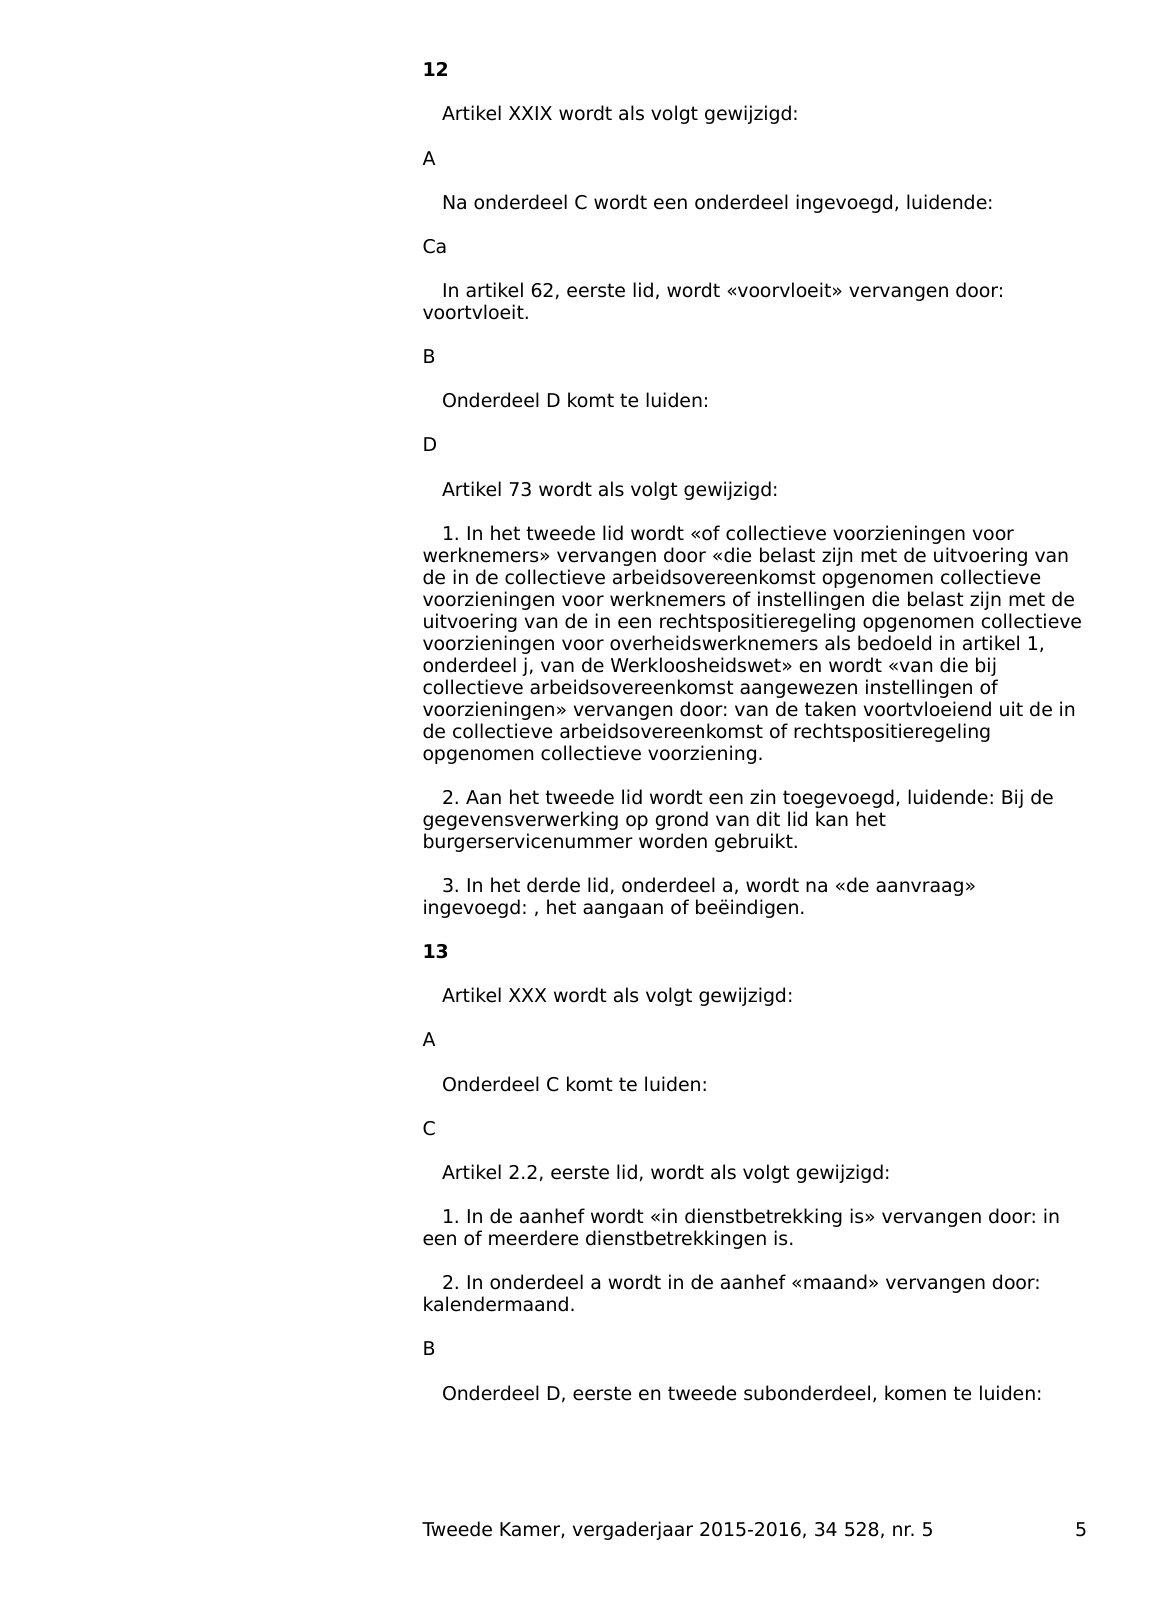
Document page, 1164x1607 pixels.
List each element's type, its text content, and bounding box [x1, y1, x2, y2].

subtitle C [422, 1118, 1087, 1139]
text Artikel 73 wordt als volgt gewijzigd: [422, 478, 1087, 501]
subtitle B [422, 346, 1087, 368]
text 1. In het tweede lid wordt «of collectieve voorzieningen voor werknemers» vervangen door «die belast zijn met de uitvoering van de in de collectieve arbeidsovereenkomst opgenomen collectieve voorzieningen voor werknemers of instellingen die belast zijn met de uitvoering van de in een rechtspositieregeling opgenomen collectieve voorzieningen voor overheidswerknemers als bedoeld in artikel 1, onderdeel j, van de Werkloosheidswet» en wordt «van die bij collectieve arbeidsovereenkomst aangewezen instellingen of voorzieningen» vervangen door: van de taken voortvloeiend uit de in de collectieve arbeidsovereenkomst of rechtspositieregeling opgenomen collectieve voorziening. [422, 523, 1087, 764]
text Artikel XXX wordt als volgt gewijzigd: [422, 985, 1087, 1007]
text Artikel 2.2, eerste lid, wordt als volgt gewijzigd: [422, 1162, 1087, 1184]
text Onderdeel D, eerste en tweede subonderdeel, komen te luiden: [422, 1382, 1087, 1404]
text 1. In de aanhef wordt «in dienstbetrekking is» vervangen door: in een of meerdere dienstbetrekkingen is. [422, 1206, 1087, 1250]
subtitle A [422, 1029, 1087, 1051]
text Onderdeel C komt te luiden: [422, 1073, 1087, 1095]
subtitle 13 [422, 941, 1087, 963]
subtitle 12 [422, 59, 1087, 81]
text Onderdeel D komt te luiden: [422, 390, 1087, 412]
text 2. Aan het tweede lid wordt een zin toegevoegd, luidende: Bij de gegevensverwerking op grond van dit lid kan het burgerservicenummer worden gebruikt. [422, 787, 1087, 853]
text 2. In onderdeel a wordt in de aanhef «maand» vervangen door: kalendermaand. [422, 1272, 1087, 1316]
subtitle A [422, 147, 1087, 169]
text In artikel 62, eerste lid, wordt «voorvloeit» vervangen door: voortvloeit. [422, 280, 1087, 324]
text Artikel XXIX wordt als volgt gewijzigd: [422, 103, 1087, 125]
subtitle Ca [422, 236, 1087, 258]
subtitle D [422, 434, 1087, 456]
subtitle B [422, 1338, 1087, 1360]
text Na onderdeel C wordt een onderdeel ingevoegd, luidende: [422, 192, 1087, 213]
text 3. In het derde lid, onderdeel a, wordt na «de aanvraag» ingevoegd: , het aangaan of beëindigen. [422, 875, 1087, 919]
